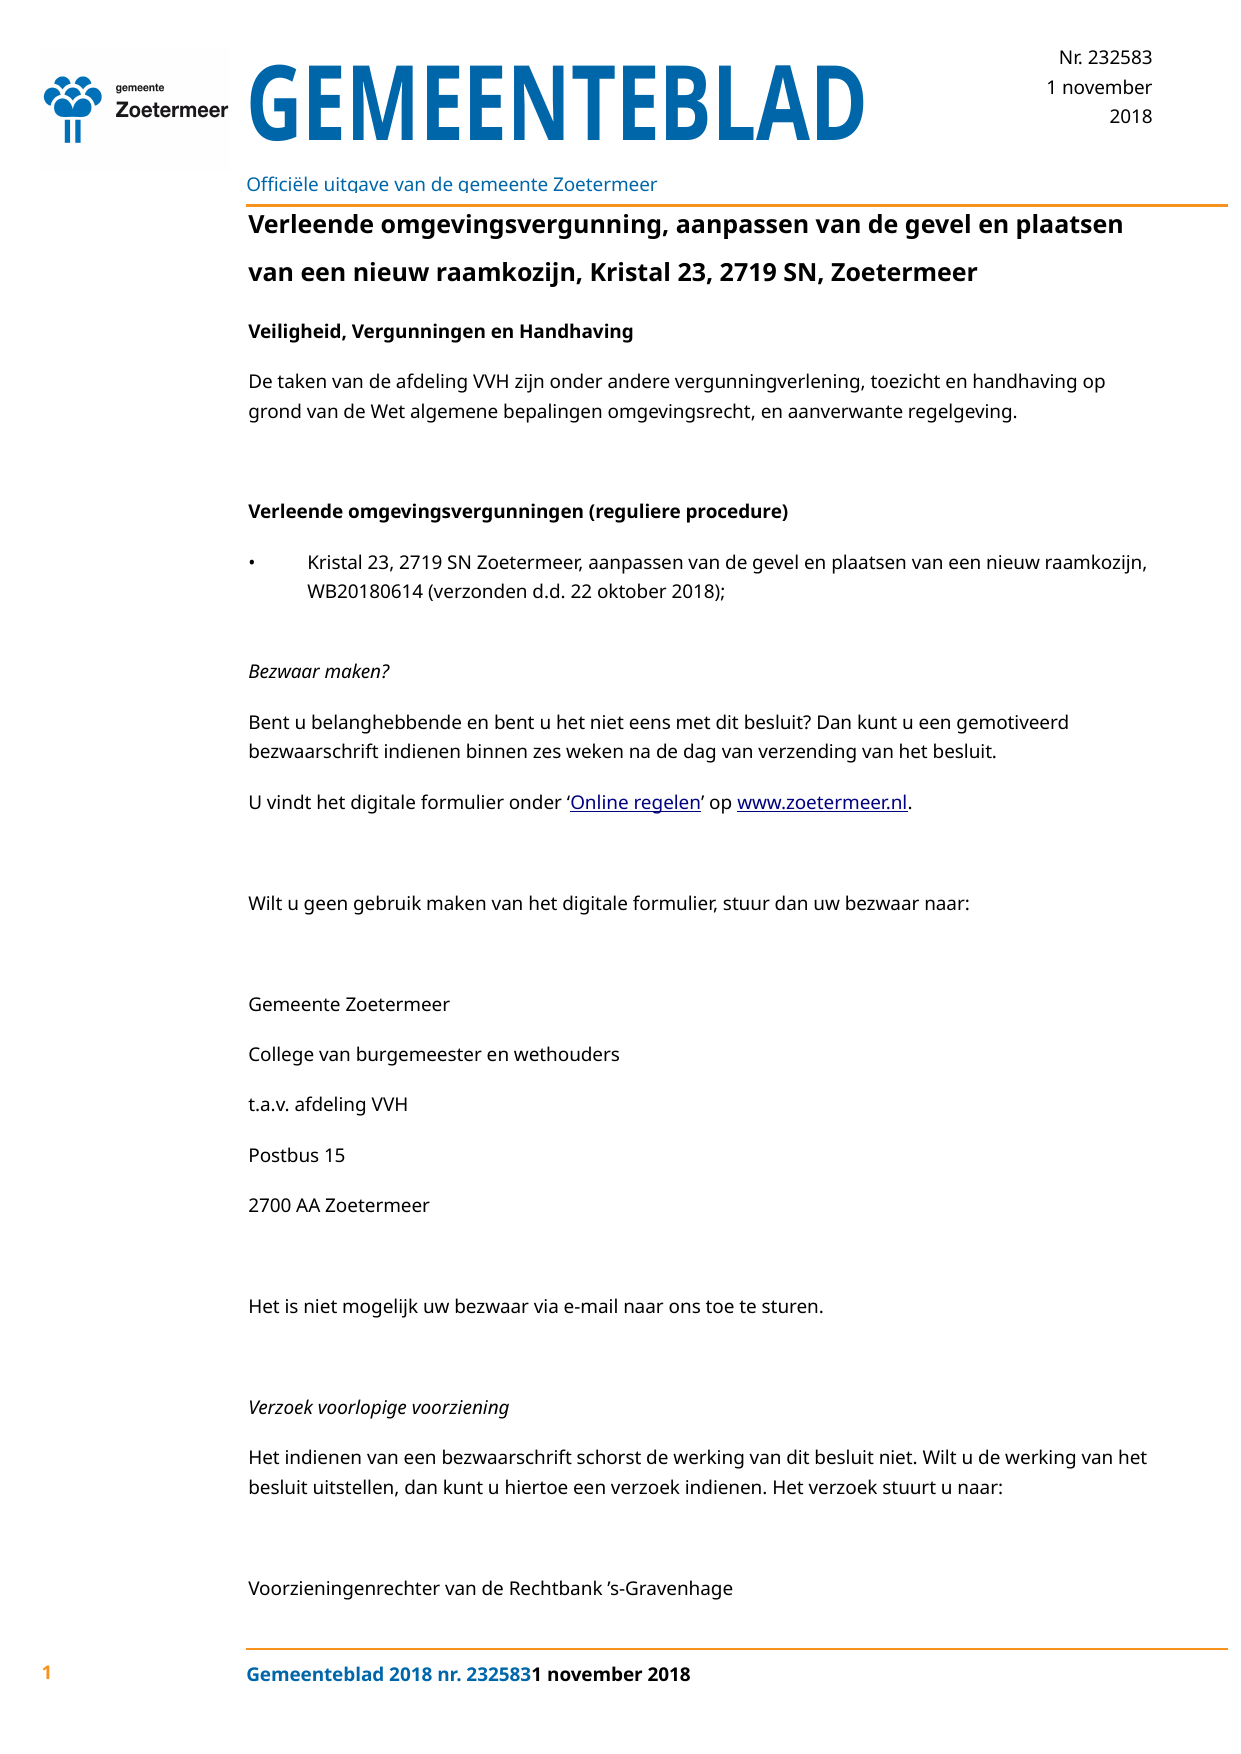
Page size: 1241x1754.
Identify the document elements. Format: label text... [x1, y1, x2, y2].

text U vindt het digitale formulier onder ‘Online regelen’ op www.zoetermeer.nl. [248, 789, 1152, 815]
text De taken van de afdeling VVH zijn onder andere vergunningverlening, toezicht en handhaving op grond van de Wet algemene bepalingen omgevingsrecht, en aanverwante regelgeving. [248, 368, 1152, 424]
list Kristal 23, 2719 SN Zoetermeer, aanpassen van de gevel en plaatsen van een nieuw raamkozijn, WB20180614 (verzonden d.d. 22 oktober 2018); [248, 549, 1152, 604]
text Verleende omgevingsvergunning, aanpassen van de gevel en plaatsen van een nieuw raamkozijn, Kristal 23, 2719 SN, Zoetermeer [248, 207, 1152, 288]
text Wilt u geen gebruik maken van het digitale formulier, stuur dan uw bezwaar naar: [248, 890, 1152, 916]
text Voorzieningenrechter van de Rechtbank ’s-Gravenhage [248, 1575, 1152, 1601]
text Veiligheid, Vergunningen en Handhaving [248, 318, 1152, 344]
text Postbus 15 [248, 1142, 1152, 1168]
text Gemeente Zoetermeer [248, 991, 1152, 1017]
text College van burgemeester en wethouders [248, 1041, 1152, 1067]
text Het is niet mogelijk uw bezwaar via e-mail naar ons toe te sturen. [248, 1293, 1152, 1319]
text Bezwaar maken? [248, 659, 1152, 684]
text 2700 AA Zoetermeer [248, 1192, 1152, 1218]
text Het indienen van een bezwaarschrift schorst de werking van dit besluit niet. Wilt u de werking van het besluit uitstellen, dan kunt u hiertoe een verzoek indienen. Het verzoek stuurt u naar: [248, 1444, 1152, 1500]
text Verleende omgevingsvergunningen (reguliere procedure) [248, 499, 1152, 524]
picture [41, 47, 231, 172]
text Verzoek voorlopige voorziening [248, 1394, 1152, 1420]
text Bent u belanghebbende en bent u het niet eens met dit besluit? Dan kunt u een gemotiveerd bezwaarschrift indienen binnen zes weken na de dag van verzending van het besluit. [248, 709, 1152, 764]
text t.a.v. afdeling VVH [248, 1092, 1152, 1117]
